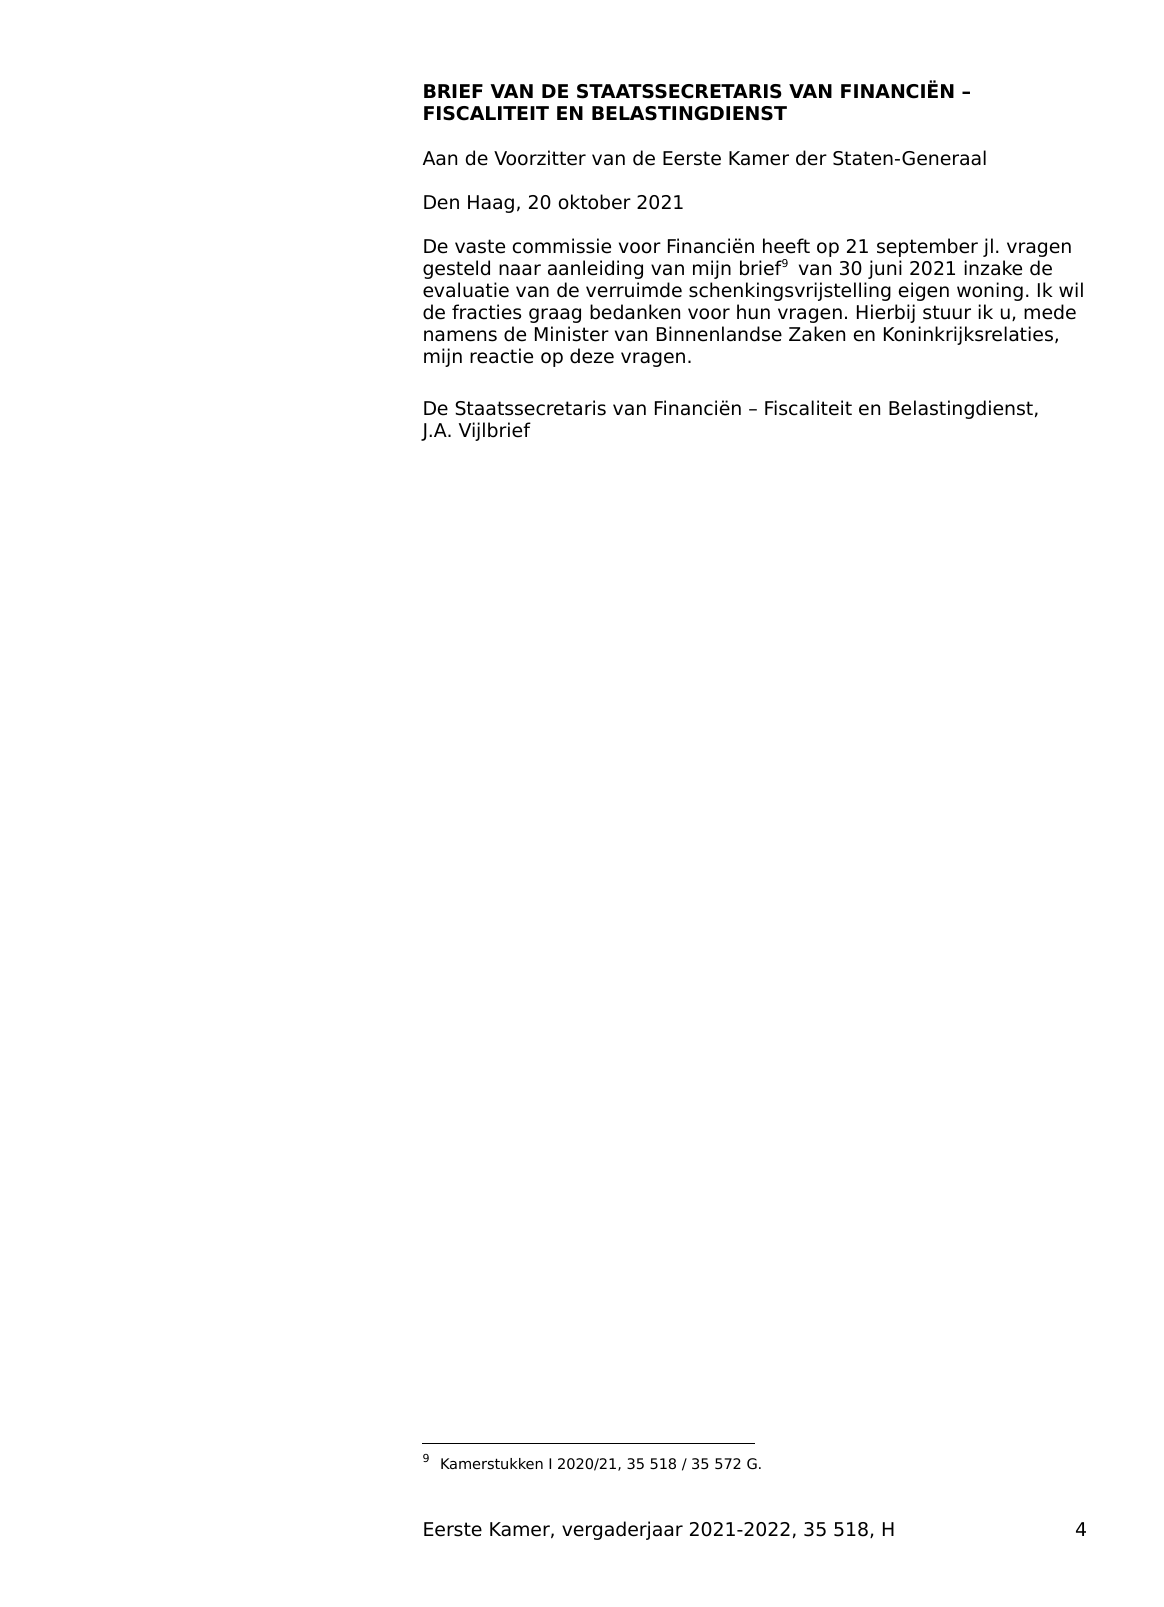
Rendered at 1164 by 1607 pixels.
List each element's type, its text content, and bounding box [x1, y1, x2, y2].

text Kamerstukken I 2020/21, 35 518 / 35 572 G. [422, 1452, 1087, 1474]
subtitle BRIEF VAN DE STAATSSECRETARIS VAN FINANCIËN – FISCALITEIT EN BELASTINGDIENST [422, 81, 1087, 125]
text Den Haag, 20 oktober 2021 [422, 192, 1087, 213]
text Aan de Voorzitter van de Eerste Kamer der Staten-Generaal [422, 147, 1087, 169]
text De Staatssecretaris van Financiën – Fiscaliteit en Belastingdienst, J.A. Vijlbrief [422, 398, 1087, 442]
text De vaste commissie voor Financiën heeft op 21 september jl. vragen gesteld naar aanleiding van mijn brief van 30 juni 2021 inzake de evaluatie van de verruimde schenkingsvrijstelling eigen woning. Ik wil de fracties graag bedanken voor hun vragen. Hierbij stuur ik u, mede namens de Minister van Binnenlandse Zaken en Koninkrijksrelaties, mijn reactie op deze vragen. [422, 236, 1087, 368]
